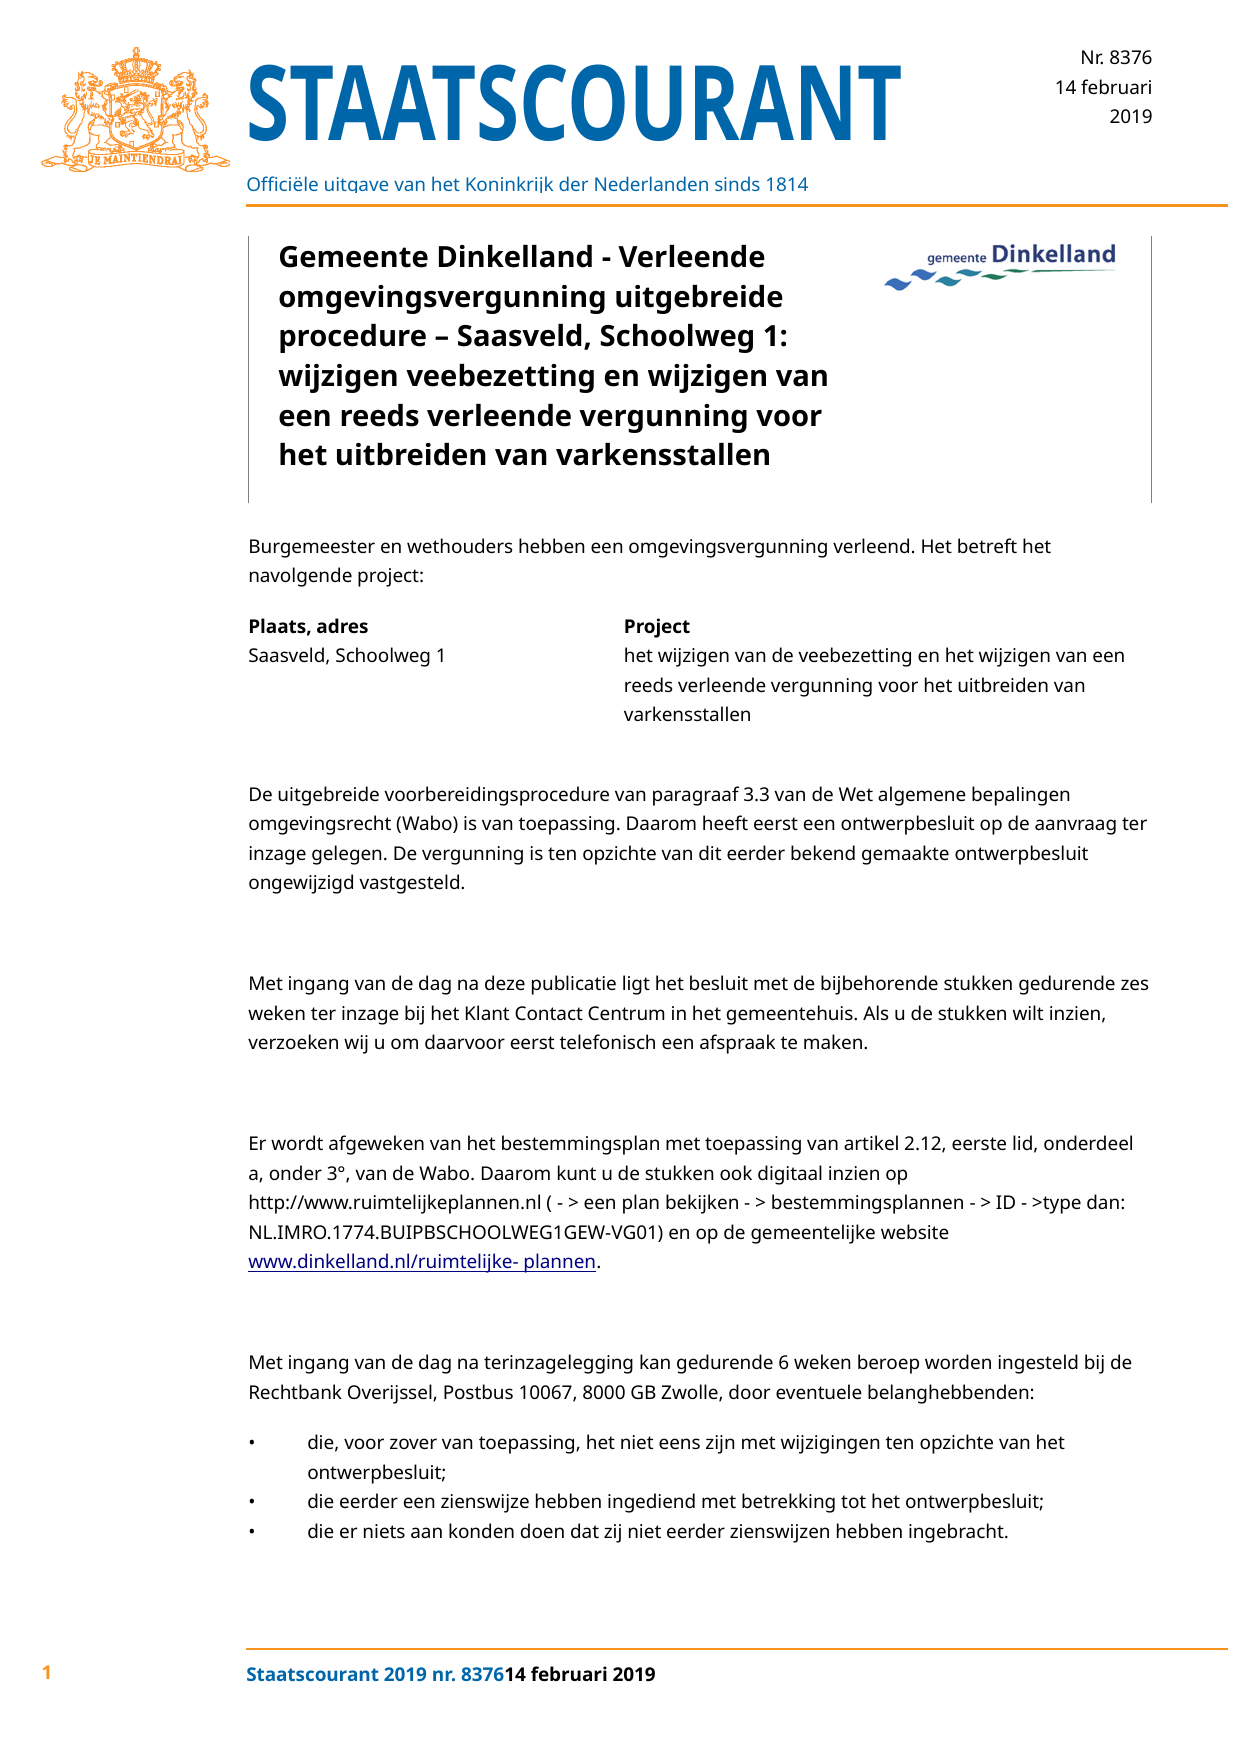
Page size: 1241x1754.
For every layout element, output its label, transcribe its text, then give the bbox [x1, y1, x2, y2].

text Er wordt afgeweken van het bestemmingsplan met toepassing van artikel 2.12, eerste lid, onderdeel a, onder 3°, van de Wabo. Daarom kunt u de stukken ook digitaal inzien op http://www.ruimtelijkeplannen.nl ( - > een plan bekijken - > bestemmingsplannen - > ID - >type dan: NL.IMRO.1774.BUIPBSCHOOLWEG1GEW-VG01) en op de gemeentelijke website www.dinkelland.nl/ruimtelijke- plannen. [248, 1130, 1152, 1274]
table_header het wijzigen van de veebezetting en het wijzigen van een reeds verleende vergunning voor het uitbreiden van varkensstallen [624, 642, 1152, 727]
text Burgemeester en wethouders hebben een omgevingsvergunning verleend. Het betreft het navolgende project: [248, 533, 1152, 588]
picture [882, 236, 1119, 296]
list die eerder een zienswijze hebben ingediend met betrekking tot het ontwerpbesluit; [248, 1489, 1152, 1514]
text De uitgebreide voorbereidingsprocedure van paragraaf 3.3 van de Wet algemene bepalingen omgevingsrecht (Wabo) is van toepassing. Daarom heeft eerst een ontwerpbesluit op de aanvraag ter inzage gelegen. De vergunning is ten opzichte van dit eerder bekend gemaakte ontwerpbesluit ongewijzigd vastgesteld. [248, 781, 1152, 895]
text Met ingang van de dag na deze publicatie ligt het besluit met de bijbehorende stukken gedurende zes weken ter inzage bij het Klant Contact Centrum in het gemeentehuis. Als u de stukken wilt inzien, verzoeken wij u om daarvoor eerst telefonisch een afspraak te maken. [248, 970, 1152, 1055]
picture [41, 47, 231, 172]
table_header Saasveld, Schoolweg 1 [248, 642, 624, 727]
text Met ingang van de dag na terinzagelegging kan gedurende 6 weken beroep worden ingesteld bij de Rechtbank Overijssel, Postbus 10067, 8000 GB Zwolle, door eventuele belanghebbenden: [248, 1349, 1152, 1405]
list die, voor zover van toepassing, het niet eens zijn met wijzigingen ten opzichte van het ontwerpbesluit; [248, 1429, 1152, 1485]
table_header Plaats, adres [248, 613, 624, 639]
table_header Gemeente Dinkelland - Verleende omgevingsvergunning uitgebreide procedure – Saasveld, Schoolweg 1: wijzigen veebezetting en wijzigen van een reeds verleende vergunning voor het uitbreiden van varkensstallen [249, 236, 850, 503]
table_header [850, 236, 1151, 503]
list die er niets aan konden doen dat zij niet eerder zienswijzen hebben ingebracht. [248, 1518, 1152, 1544]
table_header Project [624, 613, 1152, 639]
